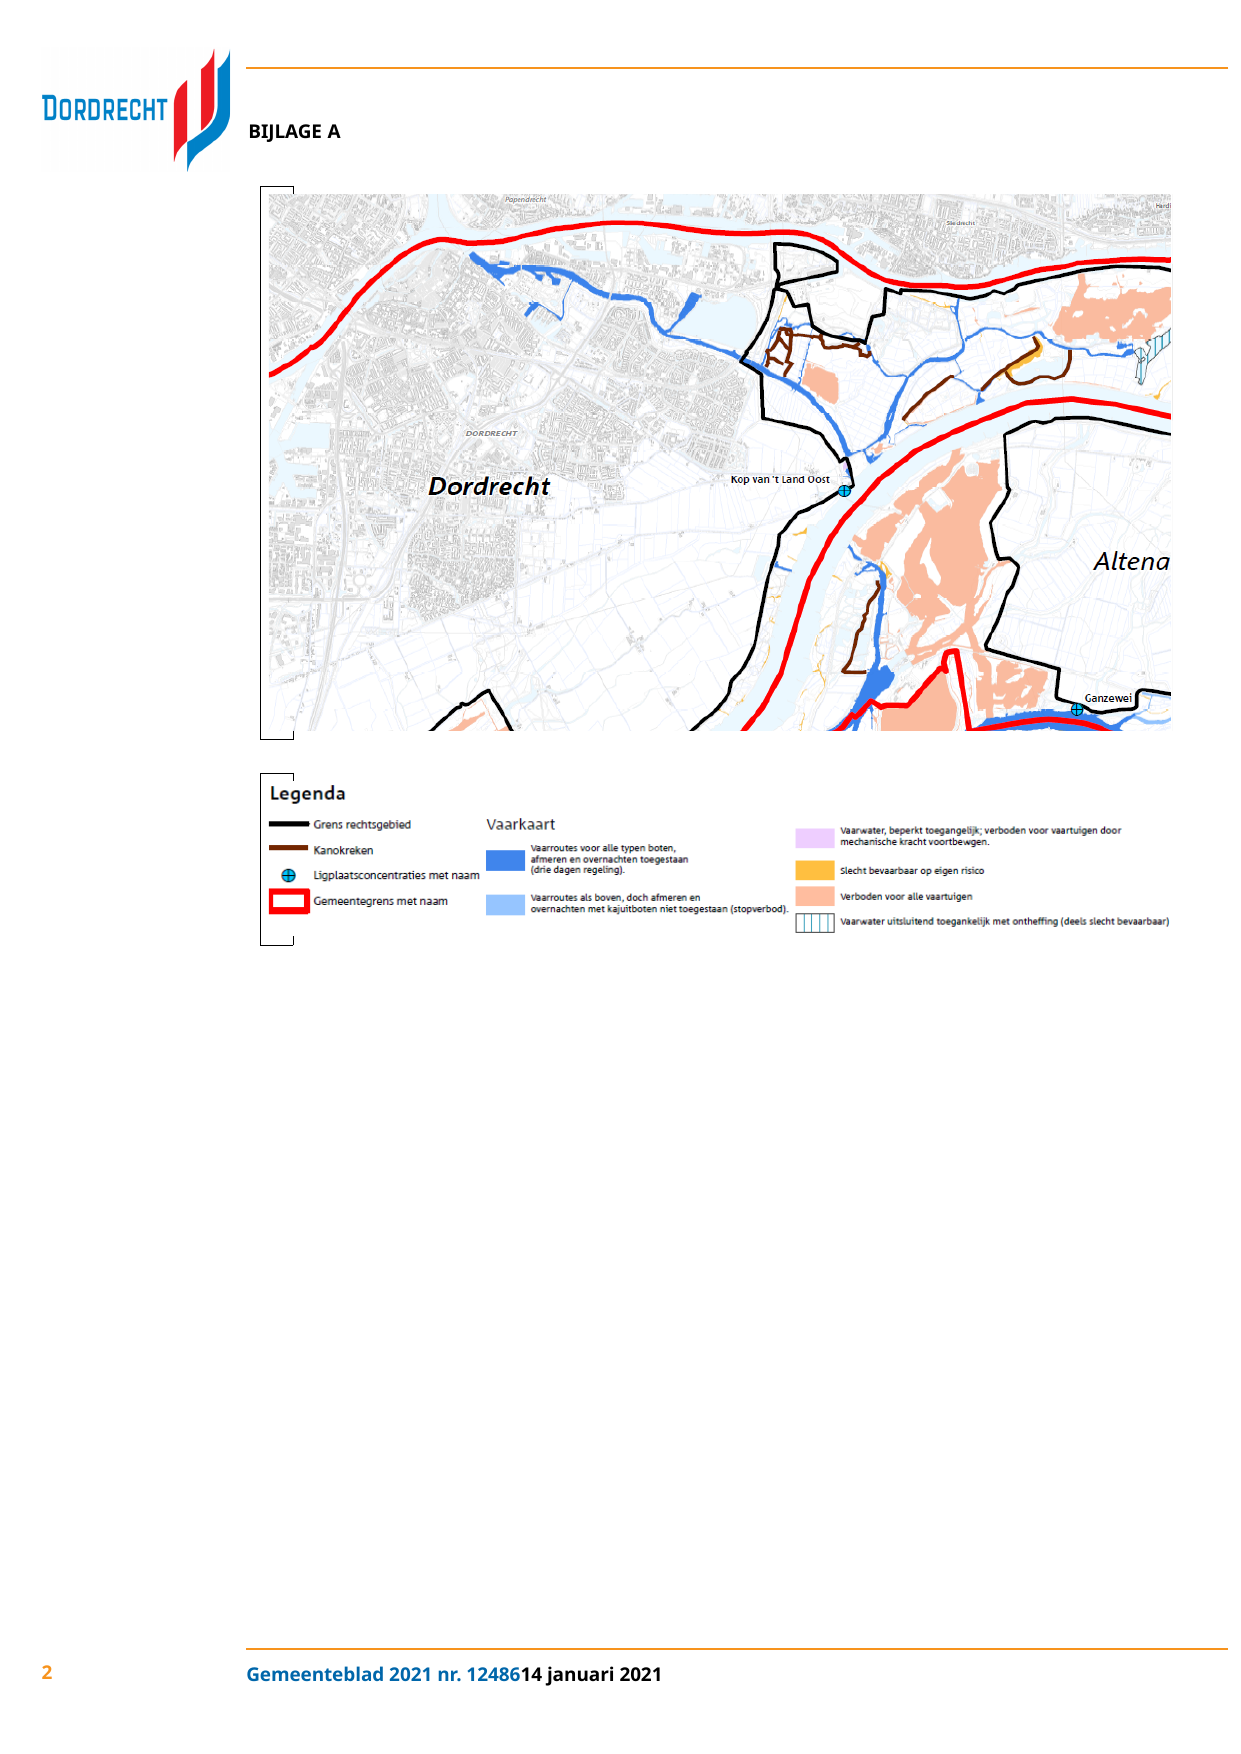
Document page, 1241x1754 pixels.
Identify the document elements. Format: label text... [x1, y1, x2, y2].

picture [41, 47, 231, 172]
picture [268, 194, 1173, 731]
picture [268, 781, 1173, 936]
text BIJLAGE A [248, 116, 1152, 144]
